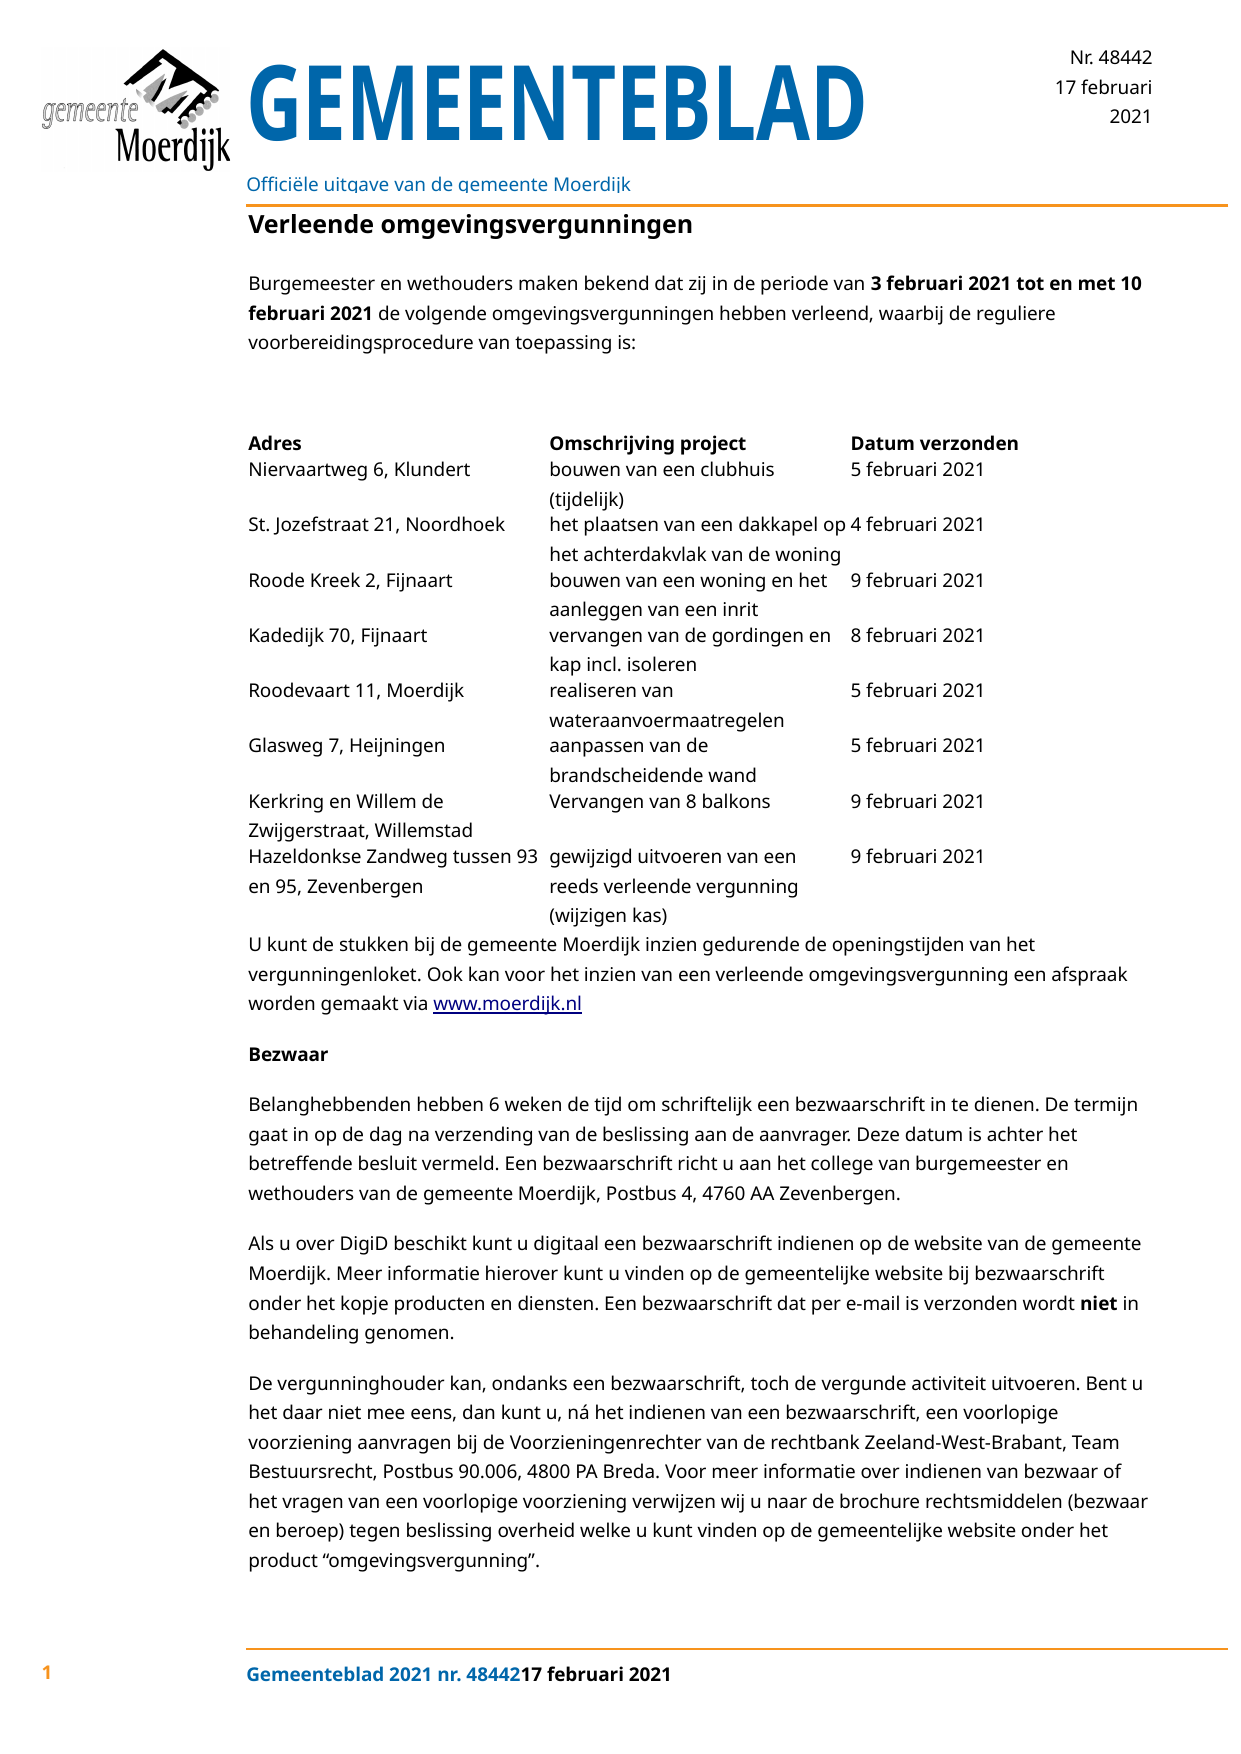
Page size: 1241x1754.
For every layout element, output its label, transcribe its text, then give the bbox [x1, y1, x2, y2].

table_cell Kerkring en Willem de Zwijgerstraat, Willemstad [248, 788, 549, 843]
table_header Omschrijving project [549, 430, 850, 456]
text Belanghebbenden hebben 6 weken de tijd om schriftelijk een bezwaarschrift in te dienen. De termijn gaat in op de dag na verzending van de beslissing aan de aanvrager. Deze datum is achter het betreffende besluit vermeld. Een bezwaarschrift richt u aan het college van burgemeester en wethouders van de gemeente Moerdijk, Postbus 4, 4760 AA Zevenbergen. [248, 1091, 1152, 1206]
table_cell Kadedijk 70, Fijnaart [248, 622, 549, 677]
table_cell 9 februari 2021 [850, 788, 1152, 843]
picture [41, 47, 231, 172]
table_header Adres [248, 430, 549, 456]
table_cell 5 februari 2021 [850, 456, 1152, 511]
table_cell 4 februari 2021 [850, 511, 1152, 567]
table_cell bouwen van een clubhuis (tijdelijk) [549, 456, 850, 511]
table_cell 9 februari 2021 [850, 567, 1152, 622]
table_cell 9 februari 2021 [850, 843, 1152, 928]
text Bezwaar [248, 1041, 1152, 1067]
table_cell Hazeldonkse Zandweg tussen 93 en 95, Zevenbergen [248, 843, 549, 928]
text U kunt de stukken bij de gemeente Moerdijk inzien gedurende de openingstijden van het vergunningenloket. Ook kan voor het inzien van een verleende omgevingsvergunning een afspraak worden gemaakt via www.moerdijk.nl [248, 931, 1152, 1016]
text Burgemeester en wethouders maken bekend dat zij in de periode van 3 februari 2021 tot en met 10 februari 2021 de volgende omgevingsvergunningen hebben verleend, waarbij de reguliere voorbereidingsprocedure van toepassing is: [248, 270, 1152, 355]
table_cell Roode Kreek 2, Fijnaart [248, 567, 549, 622]
table_cell Glasweg 7, Heijningen [248, 733, 549, 788]
table_header Datum verzonden [850, 430, 1152, 456]
text De vergunninghouder kan, ondanks een bezwaarschrift, toch de vergunde activiteit uitvoeren. Bent u het daar niet mee eens, dan kunt u, ná het indienen van een bezwaarschrift, een voorlopige voorziening aanvragen bij de Voorzieningenrechter van de rechtbank Zeeland-West-Brabant, Team Bestuursrecht, Postbus 90.006, 4800 PA Breda. Voor meer informatie over indienen van bezwaar of het vragen van een voorlopige voorziening verwijzen wij u naar de brochure rechtsmiddelen (bezwaar en beroep) tegen beslissing overheid welke u kunt vinden op de gemeentelijke website onder het product “omgevingsvergunning”. [248, 1370, 1152, 1573]
table_cell bouwen van een woning en het aanleggen van een inrit [549, 567, 850, 622]
table_cell het plaatsen van een dakkapel op het achterdakvlak van de woning [549, 511, 850, 567]
table_cell 5 februari 2021 [850, 678, 1152, 733]
table_cell Niervaartweg 6, Klundert [248, 456, 549, 511]
text Verleende omgevingsvergunningen [248, 207, 1152, 241]
table_cell Vervangen van 8 balkons [549, 788, 850, 843]
table_cell realiseren van wateraanvoermaatregelen [549, 678, 850, 733]
table_cell aanpassen van de brandscheidende wand [549, 733, 850, 788]
table_cell Roodevaart 11, Moerdijk [248, 678, 549, 733]
table_cell gewijzigd uitvoeren van een reeds verleende vergunning (wijzigen kas) [549, 843, 850, 928]
table_cell vervangen van de gordingen en kap incl. isoleren [549, 622, 850, 677]
table_cell 8 februari 2021 [850, 622, 1152, 677]
table_cell 5 februari 2021 [850, 733, 1152, 788]
text Als u over DigiD beschikt kunt u digitaal een bezwaarschrift indienen op de website van de gemeente Moerdijk. Meer informatie hierover kunt u vinden op de gemeentelijke website bij bezwaarschrift onder het kopje producten en diensten. Een bezwaarschrift dat per e-mail is verzonden wordt niet in behandeling genomen. [248, 1231, 1152, 1345]
table_cell St. Jozefstraat 21, Noordhoek [248, 511, 549, 567]
